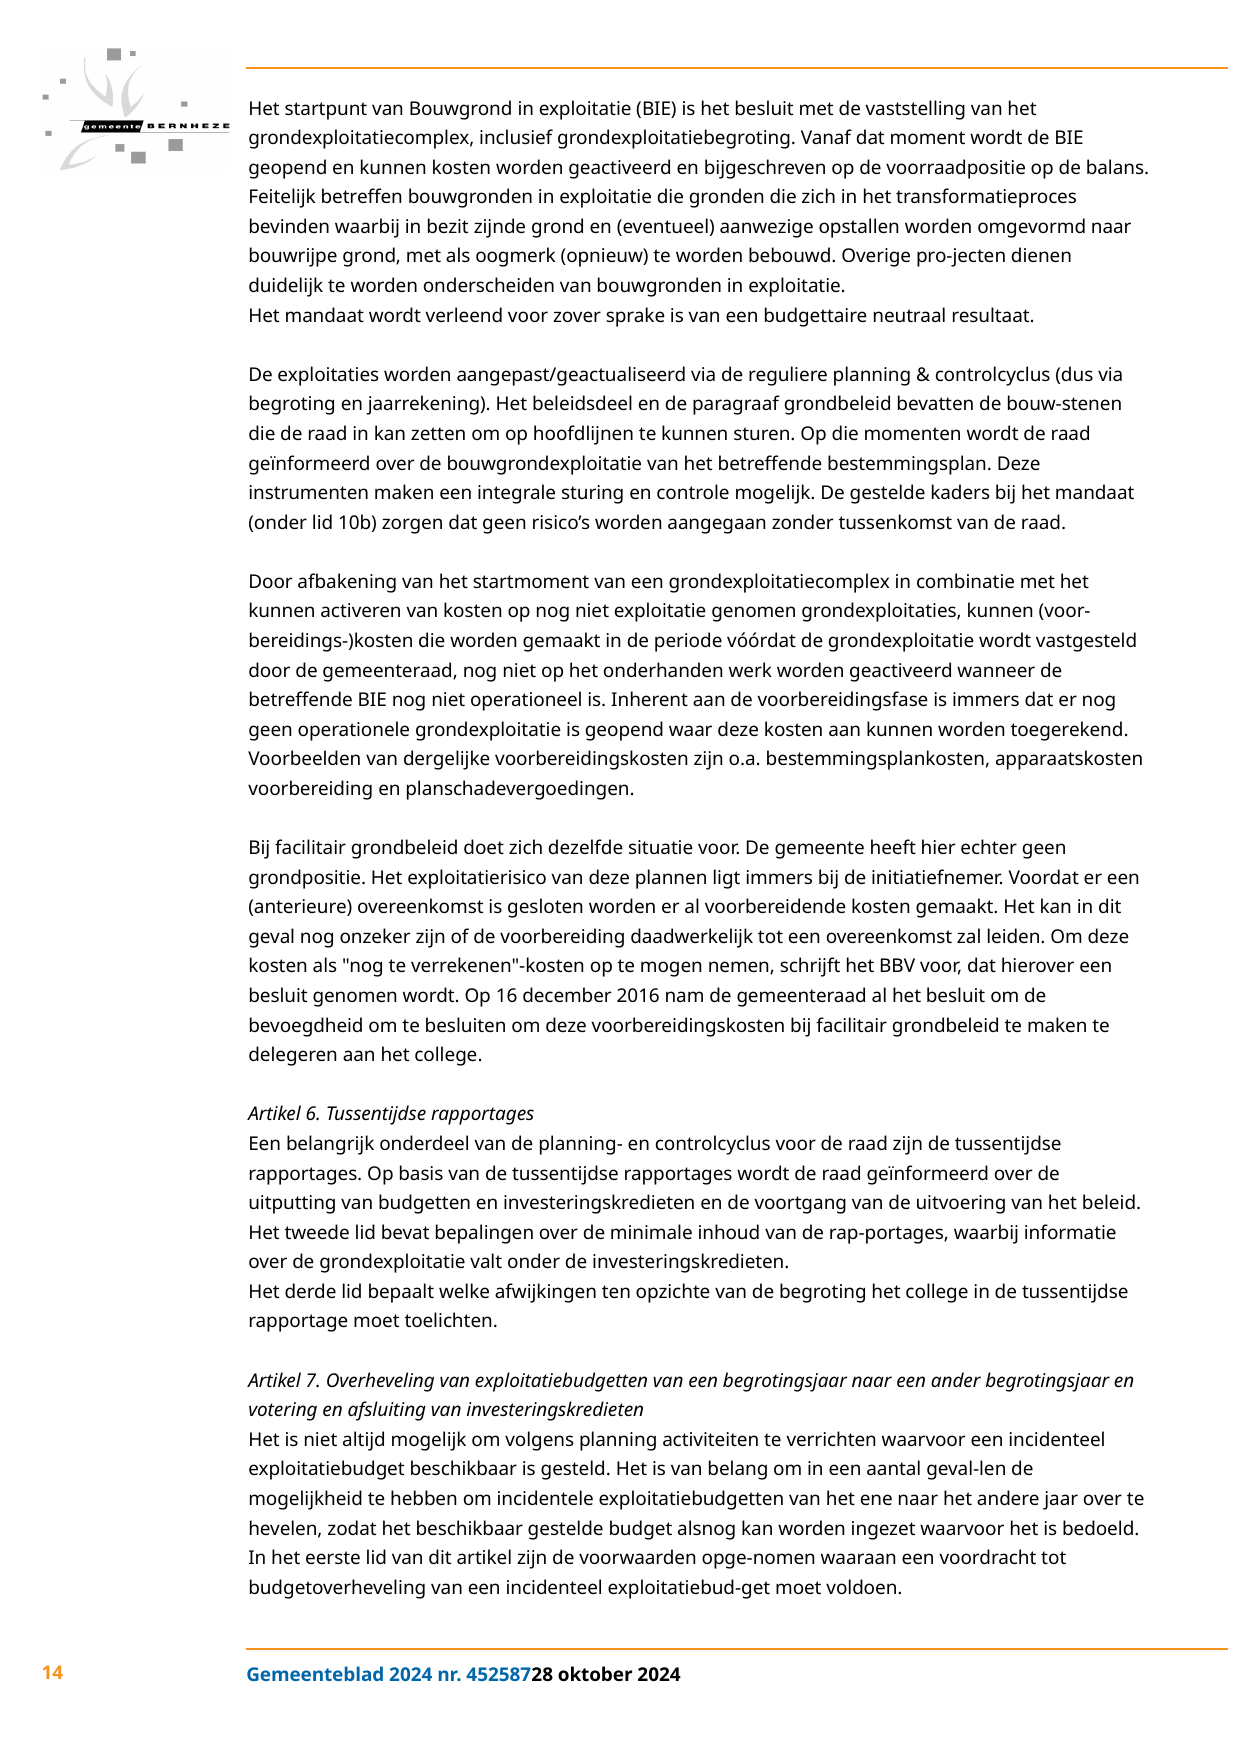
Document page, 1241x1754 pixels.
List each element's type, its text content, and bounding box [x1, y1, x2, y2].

text Bij facilitair grondbeleid doet zich dezelfde situatie voor. De gemeente heeft hier echter geen grondpositie. Het exploitatierisico van deze plannen ligt immers bij de initiatiefnemer. Voordat er een (anterieure) overeenkomst is gesloten worden er al voorbereidende kosten gemaakt. Het kan in dit geval nog onzeker zijn of de voorbereiding daadwerkelijk tot een overeenkomst zal leiden. Om deze kosten als "nog te verrekenen"-kosten op te mogen nemen, schrijft het BBV voor, dat hierover een besluit genomen wordt. Op 16 december 2016 nam de gemeenteraad al het besluit om de bevoegdheid om te besluiten om deze voorbereidingskosten bij facilitair grondbeleid te maken te delegeren aan het college. [248, 834, 1152, 1067]
text Het derde lid bepaalt welke afwijkingen ten opzichte van de begroting het college in de tussentijdse rapportage moet toelichten. [248, 1278, 1152, 1333]
text De exploitaties worden aangepast/geactualiseerd via de reguliere planning & controlcyclus (dus via begroting en jaarrekening). Het beleidsdeel en de paragraaf grondbeleid bevatten de bouw-stenen die de raad in kan zetten om op hoofdlijnen te kunnen sturen. Op die momenten wordt de raad geïnformeerd over de bouwgrondexploitatie van het betreffende bestemmingsplan. Deze instrumenten maken een integrale sturing en controle mogelijk. De gestelde kaders bij het mandaat (onder lid 10b) zorgen dat geen risico’s worden aangegaan zonder tussenkomst van de raad. [248, 361, 1152, 535]
text Het mandaat wordt verleend voor zover sprake is van een budgettaire neutraal resultaat. [248, 302, 1152, 328]
text Het is niet altijd mogelijk om volgens planning activiteiten te verrichten waarvoor een incidenteel exploitatiebudget beschikbaar is gesteld. Het is van belang om in een aantal geval-len de mogelijkheid te hebben om incidentele exploitatiebudgetten van het ene naar het andere jaar over te hevelen, zodat het beschikbaar gestelde budget alsnog kan worden ingezet waarvoor het is bedoeld. In het eerste lid van dit artikel zijn de voorwaarden opge-nomen waaraan een voordracht tot budgetoverheveling van een incidenteel exploitatiebud-get moet voldoen. [248, 1426, 1152, 1600]
text Door afbakening van het startmoment van een grondexploitatiecomplex in combinatie met het kunnen activeren van kosten op nog niet exploitatie genomen grondexploitaties, kunnen (voor-bereidings-)kosten die worden gemaakt in de periode vóórdat de grondexploitatie wordt vastgesteld door de gemeenteraad, nog niet op het onderhanden werk worden geactiveerd wanneer de betreffende BIE nog niet operationeel is. Inherent aan de voorbereidingsfase is immers dat er nog geen operationele grondexploitatie is geopend waar deze kosten aan kunnen worden toegerekend. Voorbeelden van dergelijke voorbereidingskosten zijn o.a. bestemmingsplankosten, apparaatskosten voorbereiding en planschadevergoedingen. [248, 568, 1152, 801]
text Het startpunt van Bouwgrond in exploitatie (BIE) is het besluit met de vaststelling van het grondexploitatiecomplex, inclusief grondexploitatiebegroting. Vanaf dat moment wordt de BIE geopend en kunnen kosten worden geactiveerd en bijgeschreven op de voorraadpositie op de balans. Feitelijk betreffen bouwgronden in exploitatie die gronden die zich in het transformatieproces bevinden waarbij in bezit zijnde grond en (eventueel) aanwezige opstallen worden omgevormd naar bouwrijpe grond, met als oogmerk (opnieuw) te worden bebouwd. Overige pro-jecten dienen duidelijk te worden onderscheiden van bouwgronden in exploitatie. [248, 95, 1152, 298]
text Artikel 7. Overheveling van exploitatiebudgetten van een begrotingsjaar naar een ander begrotingsjaar en votering en afsluiting van investeringskredieten [248, 1367, 1152, 1422]
text Artikel 6. Tussentijdse rapportages [248, 1101, 1152, 1126]
picture [41, 47, 231, 172]
text Een belangrijk onderdeel van de planning- en controlcyclus voor de raad zijn de tussentijdse rapportages. Op basis van de tussentijdse rapportages wordt de raad geïnformeerd over de uitputting van budgetten en investeringskredieten en de voortgang van de uitvoering van het beleid. Het tweede lid bevat bepalingen over de minimale inhoud van de rap-portages, waarbij informatie over de grondexploitatie valt onder de investeringskredieten. [248, 1130, 1152, 1274]
